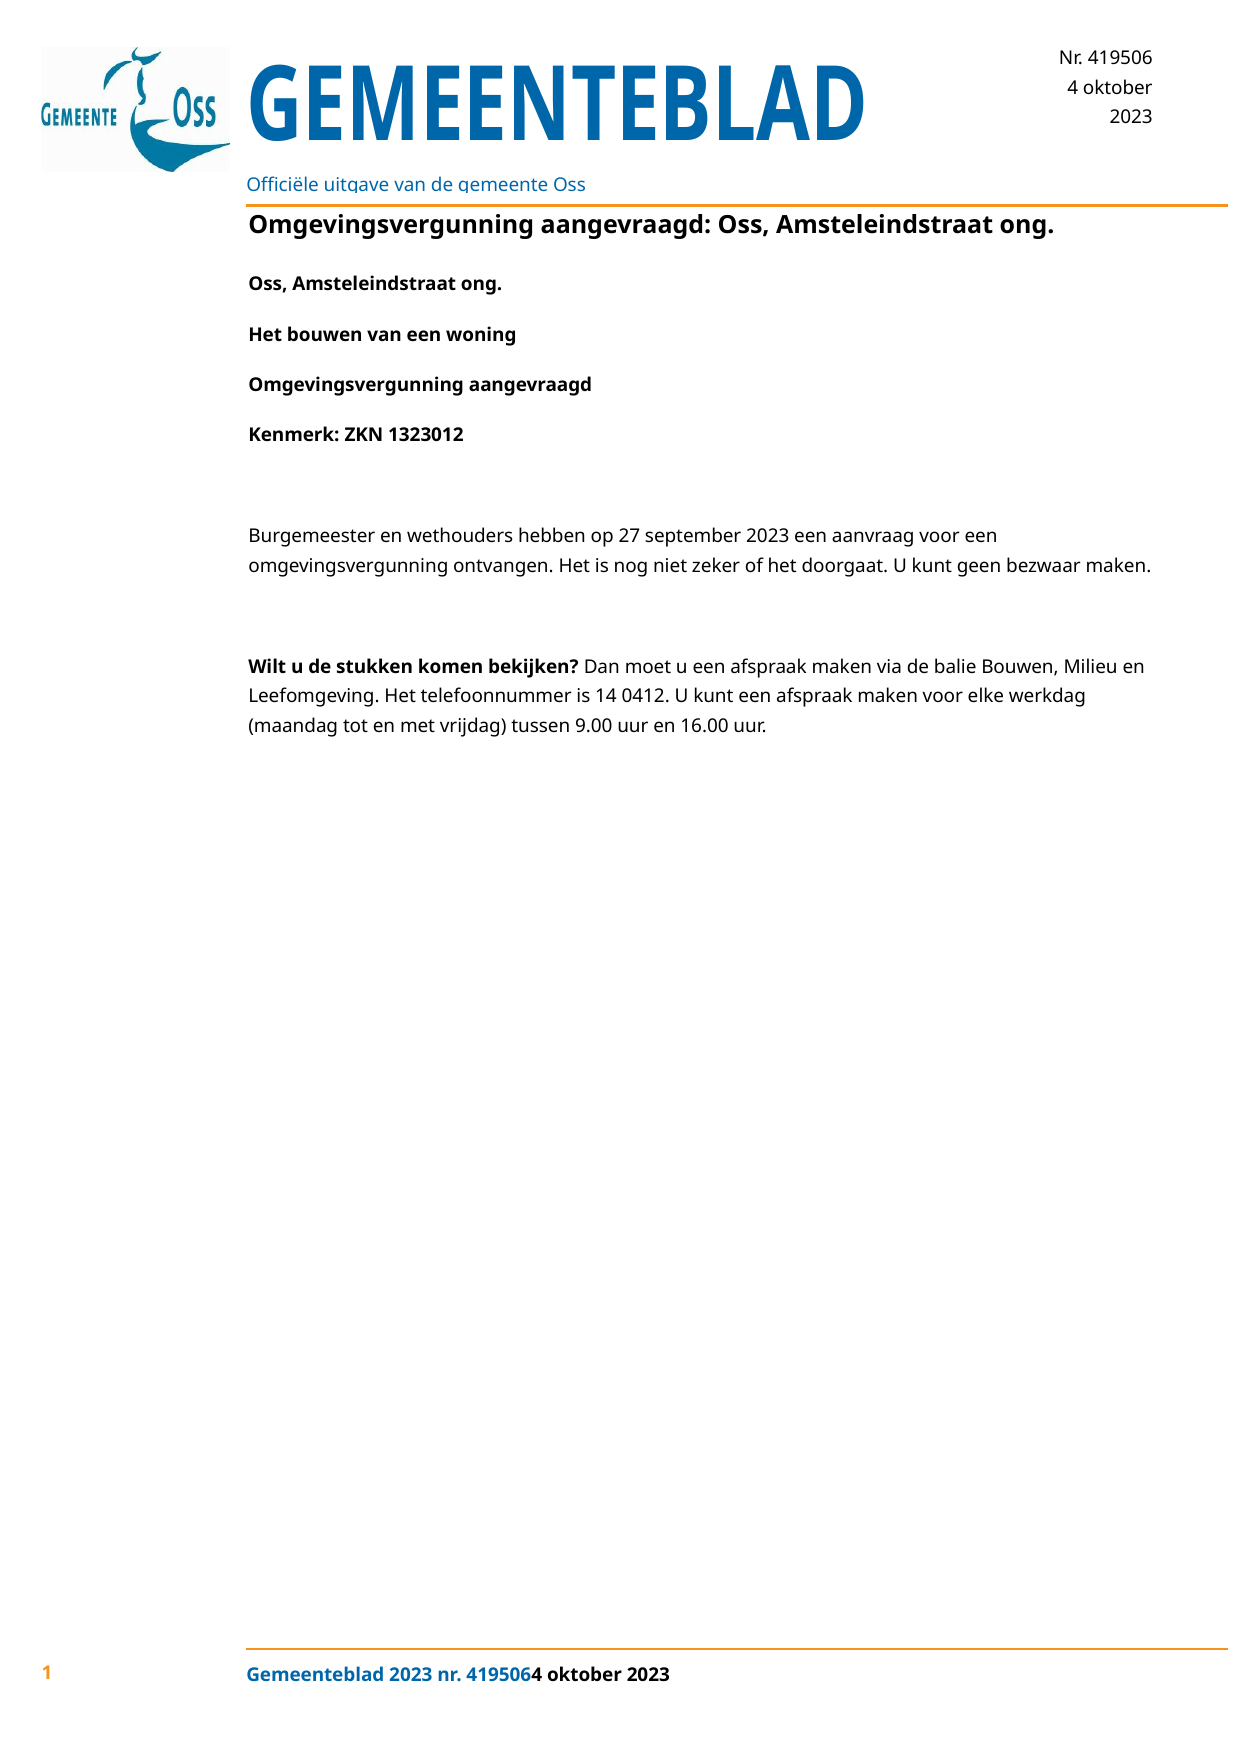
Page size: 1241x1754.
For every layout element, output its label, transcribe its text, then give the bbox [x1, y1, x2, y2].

text Burgemeester en wethouders hebben op 27 september 2023 een aanvraag voor een omgevingsvergunning ontvangen. Het is nog niet zeker of het doorgaat. U kunt geen bezwaar maken. [248, 522, 1152, 578]
text Oss, Amsteleindstraat ong. [248, 270, 1152, 296]
text Kenmerk: ZKN 1323012 [248, 422, 1152, 447]
picture [41, 47, 231, 172]
text Het bouwen van een woning [248, 321, 1152, 346]
text Wilt u de stukken komen bekijken? Dan moet u een afspraak maken via de balie Bouwen, Milieu en Leefomgeving. Het telefoonnummer is 14 0412. U kunt een afspraak maken voor elke werkdag (maandag tot en met vrijdag) tussen 9.00 uur en 16.00 uur. [248, 653, 1152, 738]
text Omgevingsvergunning aangevraagd: Oss, Amsteleindstraat ong. [248, 207, 1152, 241]
text Omgevingsvergunning aangevraagd [248, 371, 1152, 397]
